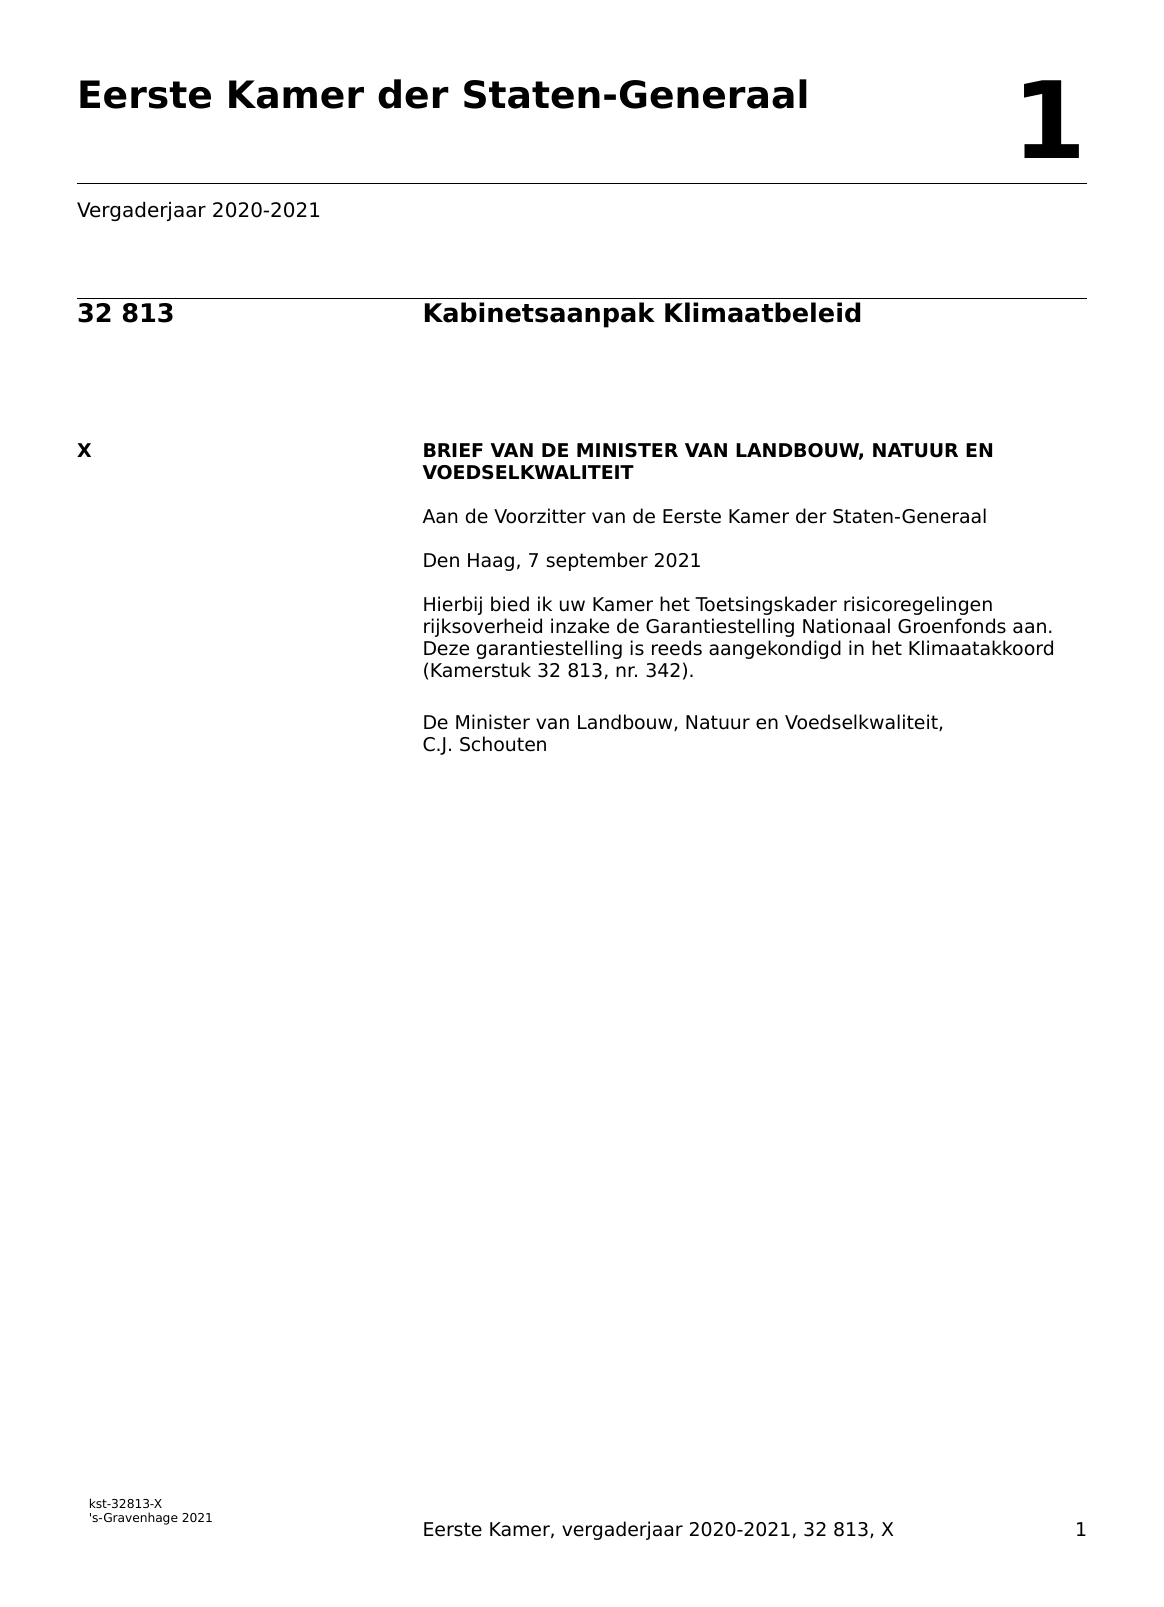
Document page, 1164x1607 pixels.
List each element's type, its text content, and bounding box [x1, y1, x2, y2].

text Aan de Voorzitter van de Eerste Kamer der Staten-Generaal [422, 506, 1087, 528]
subtitle 32 813 Kabinetsaanpak Klimaatbeleid [77, 299, 1087, 329]
text Hierbij bied ik uw Kamer het Toetsingskader risicoregelingen rijksoverheid inzake de Garantiestelling Nationaal Groenfonds aan. Deze garantiestelling is reeds aangekondigd in het Klimaatakkoord (Kamerstuk 32 813, nr. 342). [422, 594, 1087, 682]
table_cell Vergaderjaar 2020-2021 [77, 184, 1087, 298]
text kst-32813-X [88, 1497, 323, 1511]
text De Minister van Landbouw, Natuur en Voedselkwaliteit, C.J. Schouten [422, 712, 1087, 756]
subtitle X BRIEF VAN DE MINISTER VAN LANDBOUW, NATUUR EN VOEDSELKWALITEIT [77, 440, 1087, 484]
text Den Haag, 7 september 2021 [422, 550, 1087, 572]
table_header 1 [886, 59, 1087, 183]
table_header Eerste Kamer der Staten-Generaal [77, 59, 886, 183]
text 's-Gravenhage 2021 [88, 1511, 323, 1525]
